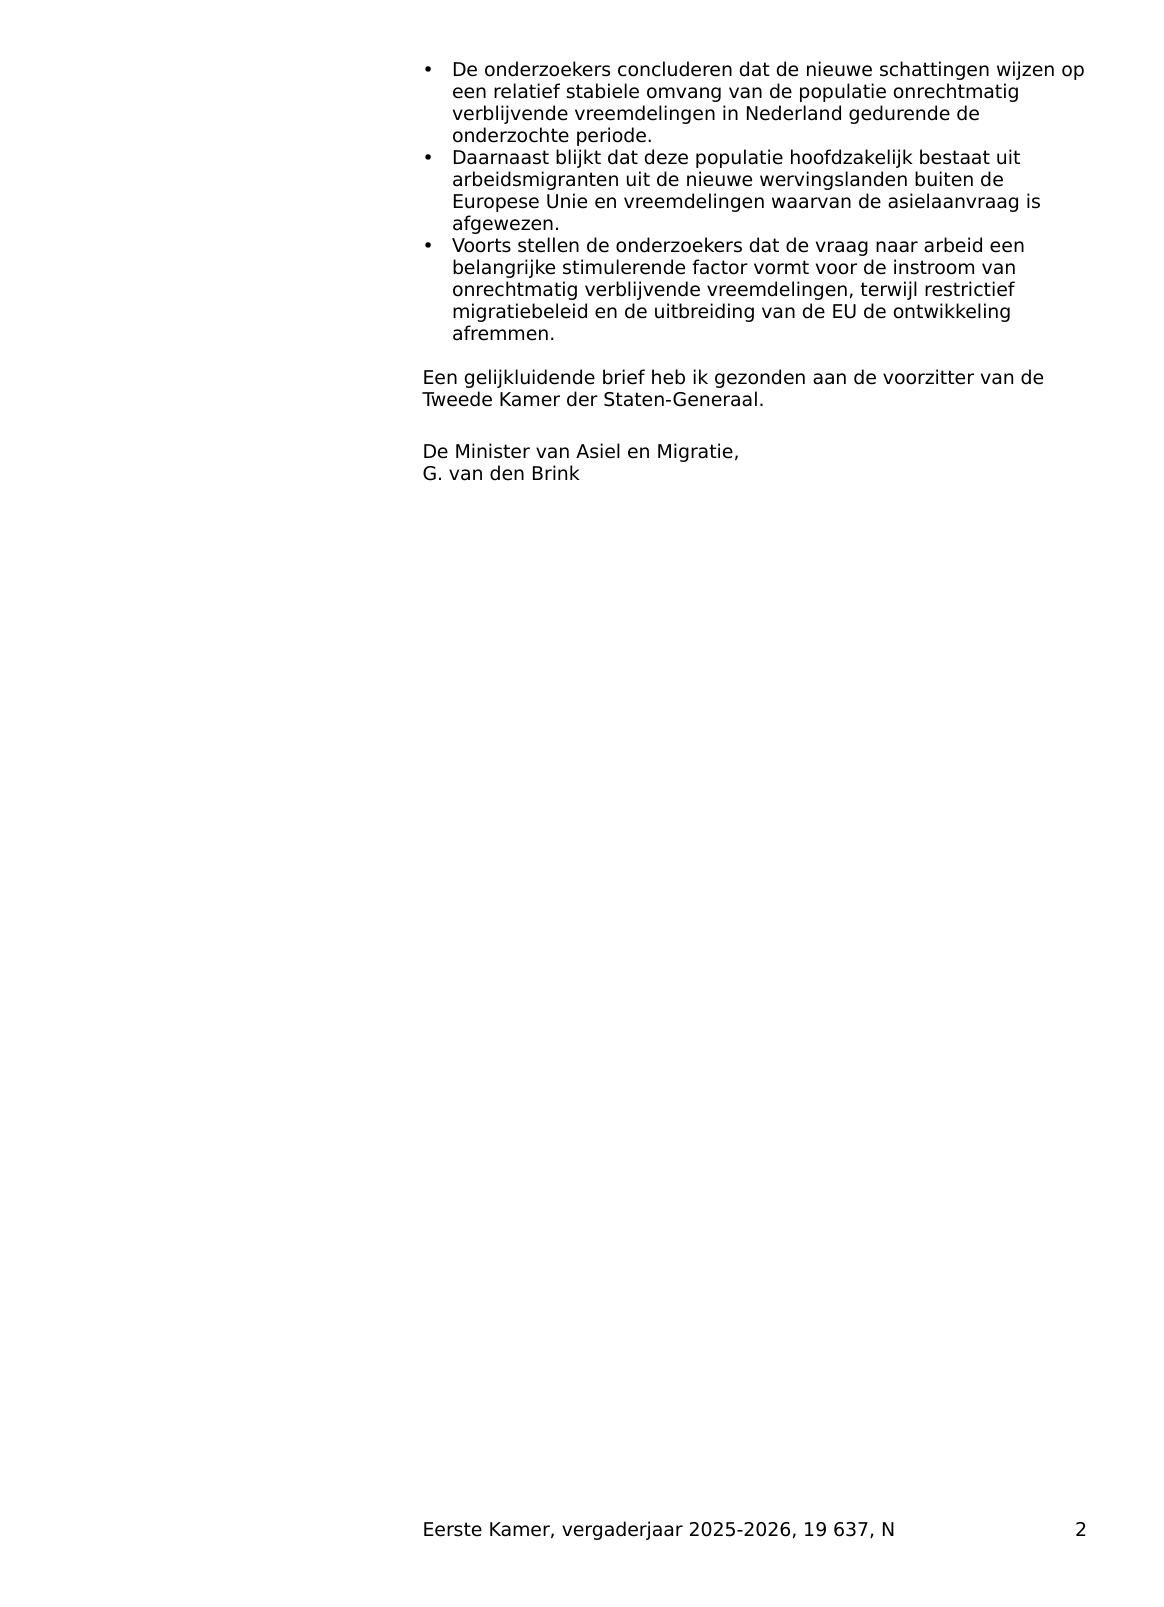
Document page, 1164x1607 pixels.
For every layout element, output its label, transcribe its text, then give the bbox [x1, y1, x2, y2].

text Een gelijkluidende brief heb ik gezonden aan de voorzitter van de Tweede Kamer der Staten-Generaal. [422, 367, 1087, 411]
text • Daarnaast blijkt dat deze populatie hoofdzakelijk bestaat uit arbeidsmigranten uit de nieuwe wervingslanden buiten de Europese Unie en vreemdelingen waarvan de asielaanvraag is afgewezen. [422, 147, 1087, 235]
text • Voorts stellen de onderzoekers dat de vraag naar arbeid een belangrijke stimulerende factor vormt voor de instroom van onrechtmatig verblijvende vreemdelingen, terwijl restrictief migratiebeleid en de uitbreiding van de EU de ontwikkeling afremmen. [422, 235, 1087, 345]
text • De onderzoekers concluderen dat de nieuwe schattingen wijzen op een relatief stabiele omvang van de populatie onrechtmatig verblijvende vreemdelingen in Nederland gedurende de onderzochte periode. [422, 59, 1087, 147]
text De Minister van Asiel en Migratie, G. van den Brink [422, 441, 1087, 485]
